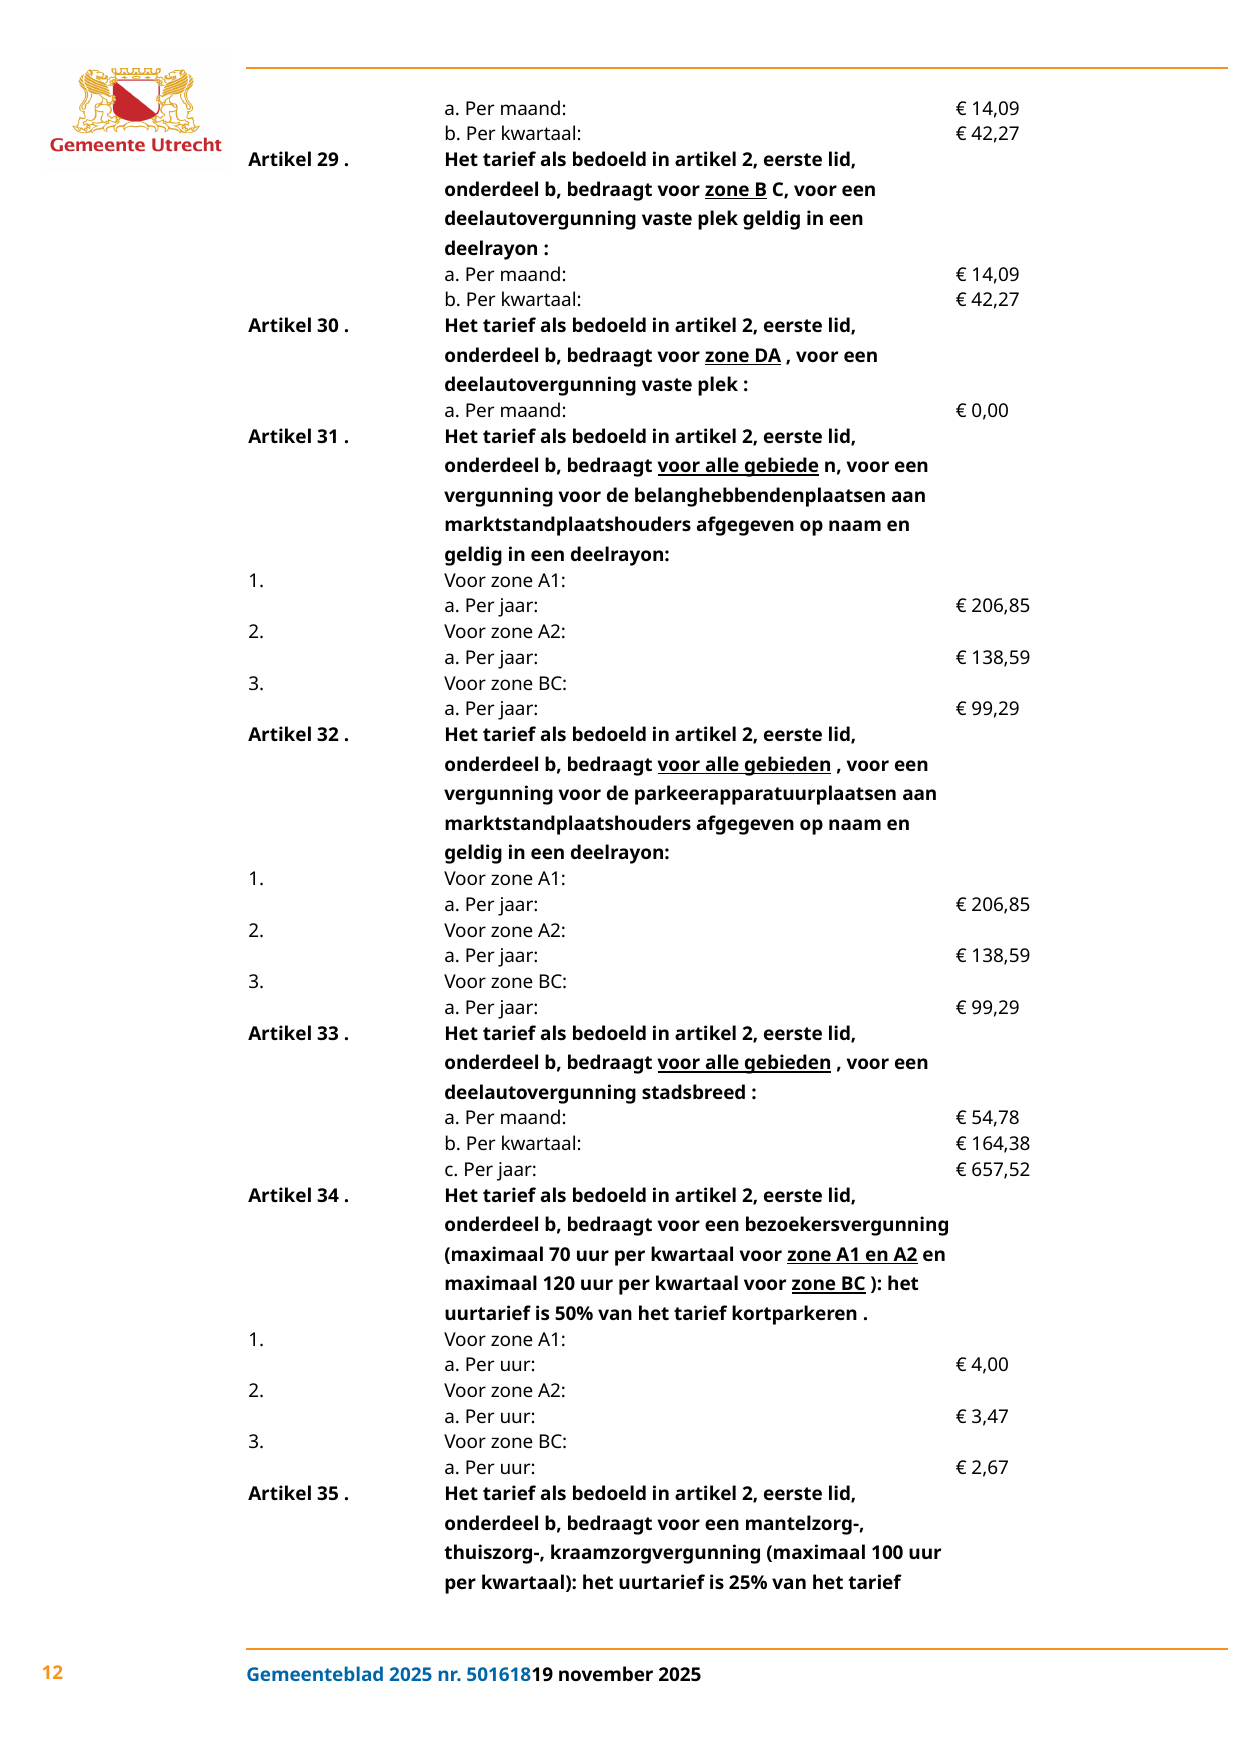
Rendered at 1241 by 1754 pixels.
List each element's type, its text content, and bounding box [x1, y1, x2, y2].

table_cell [248, 1352, 444, 1377]
table_cell € 206,85 [956, 891, 1152, 917]
table_cell [248, 1156, 444, 1182]
table_cell Het tarief als bedoeld in artikel 2, eerste lid, onderdeel b, bedraagt voor zone B C, voor een deelautovergunning vaste plek geldig in een deelrayon : [444, 146, 956, 261]
table_cell [956, 1377, 1152, 1403]
table_cell 3. [248, 968, 444, 994]
table_cell a. Per uur: [444, 1403, 956, 1429]
table_cell € 138,59 [956, 943, 1152, 968]
table_cell 3. [248, 670, 444, 696]
table_cell b. Per kwartaal: [444, 1130, 956, 1156]
table_cell Artikel 30 . [248, 312, 444, 397]
table_cell € 54,78 [956, 1105, 1152, 1130]
table_cell [248, 286, 444, 312]
table_cell € 657,52 [956, 1156, 1152, 1182]
table_cell [248, 1455, 444, 1480]
table_cell Artikel 35 . [248, 1480, 444, 1595]
table_cell [956, 1020, 1152, 1104]
table_cell [248, 121, 444, 146]
table_cell € 2,67 [956, 1455, 1152, 1480]
table_cell b. Per kwartaal: [444, 121, 956, 146]
table_cell [956, 146, 1152, 261]
table_cell Voor zone BC: [444, 670, 956, 696]
table_cell c. Per jaar: [444, 1156, 956, 1182]
table_cell [956, 618, 1152, 644]
table_cell € 42,27 [956, 286, 1152, 312]
table_cell Voor zone BC: [444, 968, 956, 994]
table_cell Het tarief als bedoeld in artikel 2, eerste lid, onderdeel b, bedraagt voor alle gebieden , voor een deelautovergunning stadsbreed : [444, 1020, 956, 1104]
table_cell [248, 95, 444, 121]
table_cell Artikel 29 . [248, 146, 444, 261]
table_cell Voor zone A2: [444, 917, 956, 942]
table_cell Het tarief als bedoeld in artikel 2, eerste lid, onderdeel b, bedraagt voor alle gebieden , voor een vergunning voor de parkeerapparatuurplaatsen aan marktstandplaatshouders afgegeven op naam en geldig in een deelrayon: [444, 721, 956, 865]
table_cell a. Per uur: [444, 1455, 956, 1480]
table_cell a. Per jaar: [444, 696, 956, 721]
table_cell € 99,29 [956, 696, 1152, 721]
table_cell [248, 1403, 444, 1429]
table_cell Voor zone BC: [444, 1429, 956, 1454]
table_cell b. Per kwartaal: [444, 286, 956, 312]
table_cell [248, 593, 444, 618]
table_cell [956, 917, 1152, 942]
table_cell [956, 968, 1152, 994]
table_cell [956, 567, 1152, 593]
table_cell Artikel 32 . [248, 721, 444, 865]
table_cell Voor zone A2: [444, 1377, 956, 1403]
table_cell 2. [248, 917, 444, 942]
table_cell [956, 312, 1152, 397]
table_cell € 206,85 [956, 593, 1152, 618]
table_cell a. Per jaar: [444, 943, 956, 968]
table_cell € 14,09 [956, 261, 1152, 286]
table_cell [956, 865, 1152, 891]
table_cell 3. [248, 1429, 444, 1454]
table_cell Het tarief als bedoeld in artikel 2, eerste lid, onderdeel b, bedraagt voor zone DA , voor een deelautovergunning vaste plek : [444, 312, 956, 397]
table_cell 2. [248, 1377, 444, 1403]
table_cell € 42,27 [956, 121, 1152, 146]
table_cell € 99,29 [956, 994, 1152, 1020]
table_cell € 14,09 [956, 95, 1152, 121]
table_cell Voor zone A1: [444, 567, 956, 593]
table_cell € 138,59 [956, 644, 1152, 670]
table_cell Voor zone A1: [444, 1326, 956, 1352]
table_cell a. Per jaar: [444, 644, 956, 670]
table_cell [248, 1105, 444, 1130]
table_cell € 4,00 [956, 1352, 1152, 1377]
table_cell [248, 994, 444, 1020]
table_cell a. Per jaar: [444, 891, 956, 917]
table_cell [956, 1326, 1152, 1352]
table_cell a. Per maand: [444, 1105, 956, 1130]
table_cell [248, 644, 444, 670]
table_cell Voor zone A1: [444, 865, 956, 891]
table_cell [956, 1480, 1152, 1595]
table_cell [956, 670, 1152, 696]
table_cell a. Per maand: [444, 397, 956, 423]
table_cell Artikel 31 . [248, 423, 444, 567]
table_cell [248, 696, 444, 721]
table_cell a. Per jaar: [444, 593, 956, 618]
table_cell Het tarief als bedoeld in artikel 2, eerste lid, onderdeel b, bedraagt voor een mantelzorg-, thuiszorg-, kraamzorgvergunning (maximaal 100 uur per kwartaal): het uurtarief is 25% van het tarief [444, 1480, 956, 1595]
table_cell [248, 1130, 444, 1156]
table_cell a. Per maand: [444, 95, 956, 121]
table_cell [956, 1429, 1152, 1454]
table_cell 1. [248, 865, 444, 891]
table_cell a. Per jaar: [444, 994, 956, 1020]
table_cell a. Per maand: [444, 261, 956, 286]
table_cell Het tarief als bedoeld in artikel 2, eerste lid, onderdeel b, bedraagt voor alle gebiede n, voor een vergunning voor de belanghebbendenplaatsen aan marktstandplaatshouders afgegeven op naam en geldig in een deelrayon: [444, 423, 956, 567]
table_cell € 3,47 [956, 1403, 1152, 1429]
table_cell Het tarief als bedoeld in artikel 2, eerste lid, onderdeel b, bedraagt voor een bezoekersvergunning (maximaal 70 uur per kwartaal voor zone A1 en A2 en maximaal 120 uur per kwartaal voor zone BC ): het uurtarief is 50% van het tarief kortparkeren . [444, 1182, 956, 1326]
table_cell [956, 1182, 1152, 1326]
picture [41, 47, 231, 172]
table_cell € 0,00 [956, 397, 1152, 423]
table_cell [248, 397, 444, 423]
table_cell [248, 943, 444, 968]
table_cell Voor zone A2: [444, 618, 956, 644]
table_cell a. Per uur: [444, 1352, 956, 1377]
table_cell € 164,38 [956, 1130, 1152, 1156]
table_cell Artikel 34 . [248, 1182, 444, 1326]
table_cell [248, 891, 444, 917]
table_cell 1. [248, 1326, 444, 1352]
table_cell 1. [248, 567, 444, 593]
table_cell 2. [248, 618, 444, 644]
table_cell Artikel 33 . [248, 1020, 444, 1104]
table_cell [956, 423, 1152, 567]
table_cell [956, 721, 1152, 865]
table_cell [248, 261, 444, 286]
